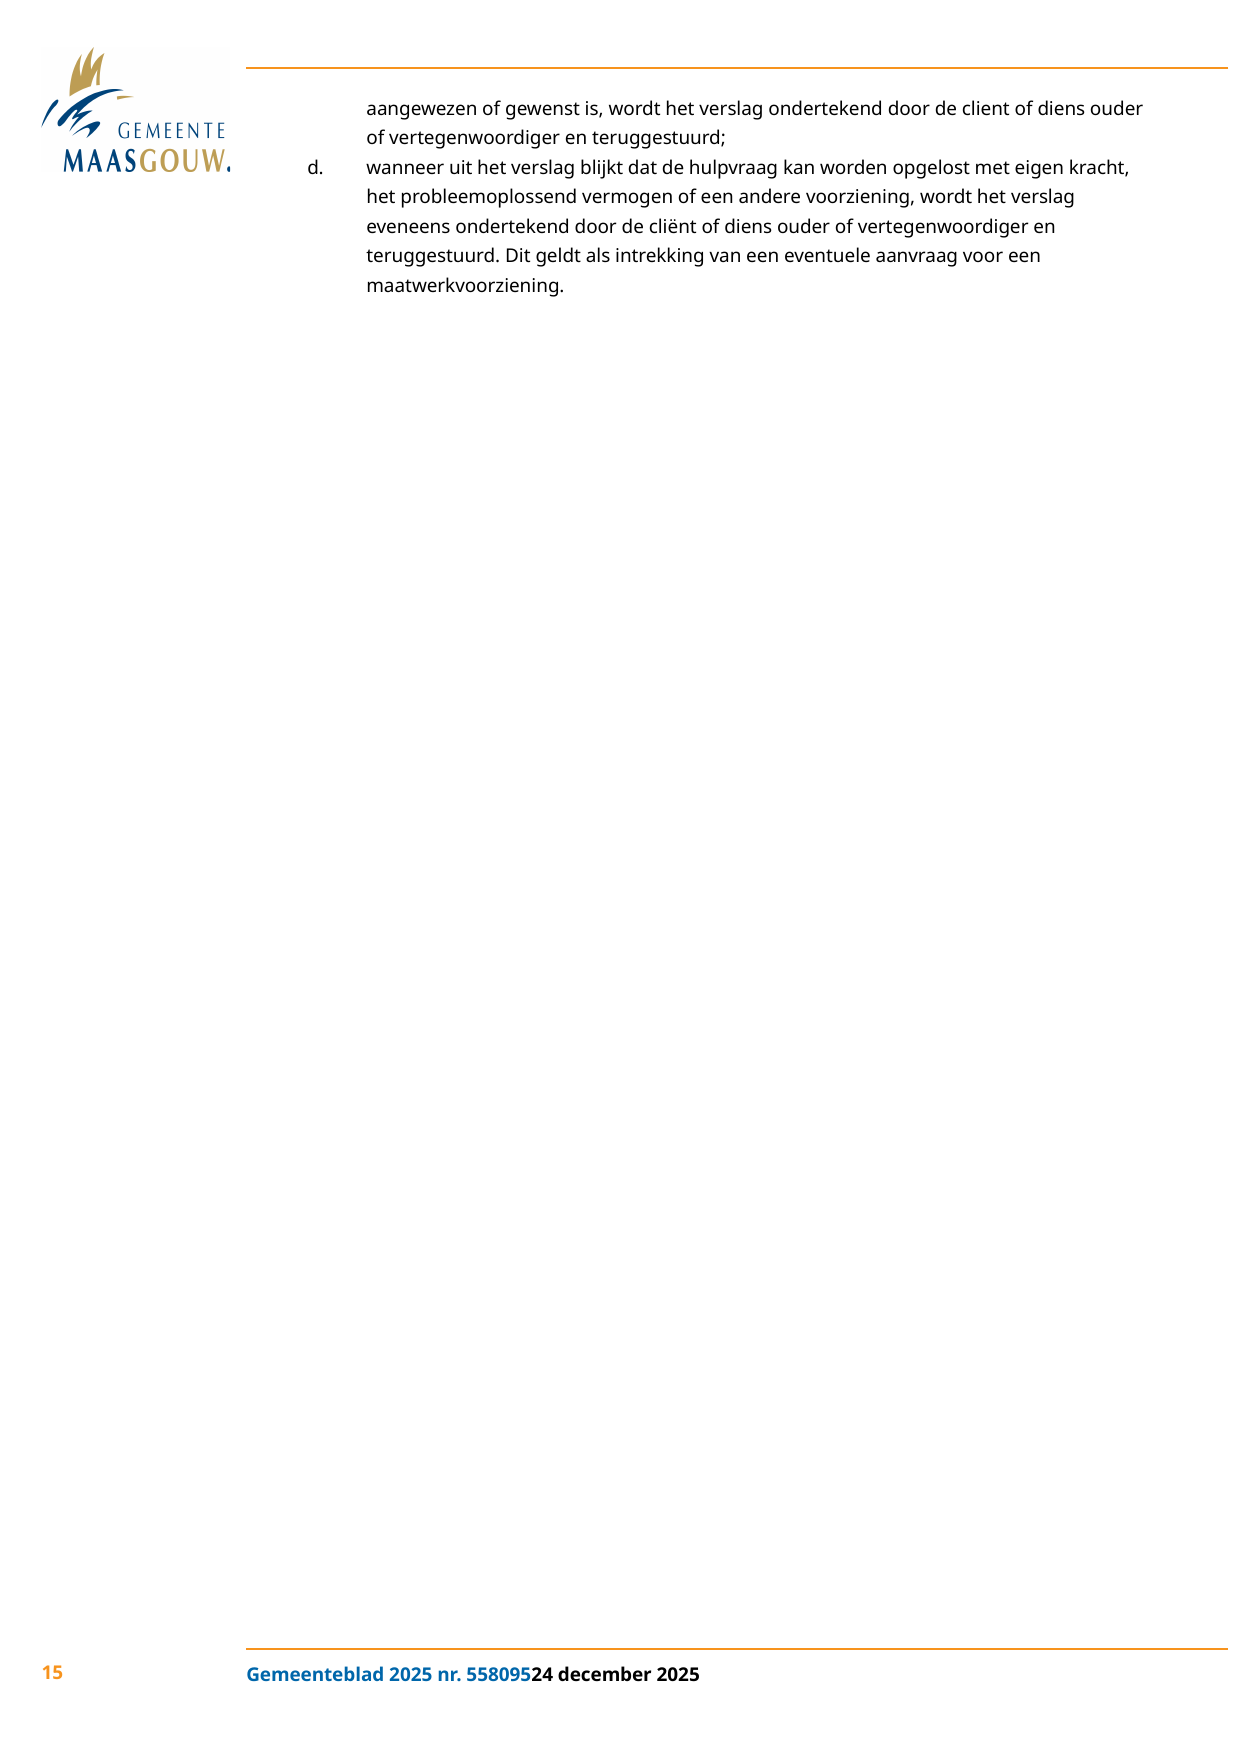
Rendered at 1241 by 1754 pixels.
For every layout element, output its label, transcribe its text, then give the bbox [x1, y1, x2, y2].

list aangewezen of gewenst is, wordt het verslag ondertekend door de client of diens ouder of vertegenwoordiger en teruggestuurd; [307, 95, 1152, 150]
list wanneer uit het verslag blijkt dat de hulpvraag kan worden opgelost met eigen kracht, het probleemoplossend vermogen of een andere voorziening, wordt het verslag eveneens ondertekend door de cliënt of diens ouder of vertegenwoordiger en teruggestuurd. Dit geldt als intrekking van een eventuele aanvraag voor een maatwerkvoorziening. [307, 154, 1152, 298]
picture [41, 47, 231, 172]
